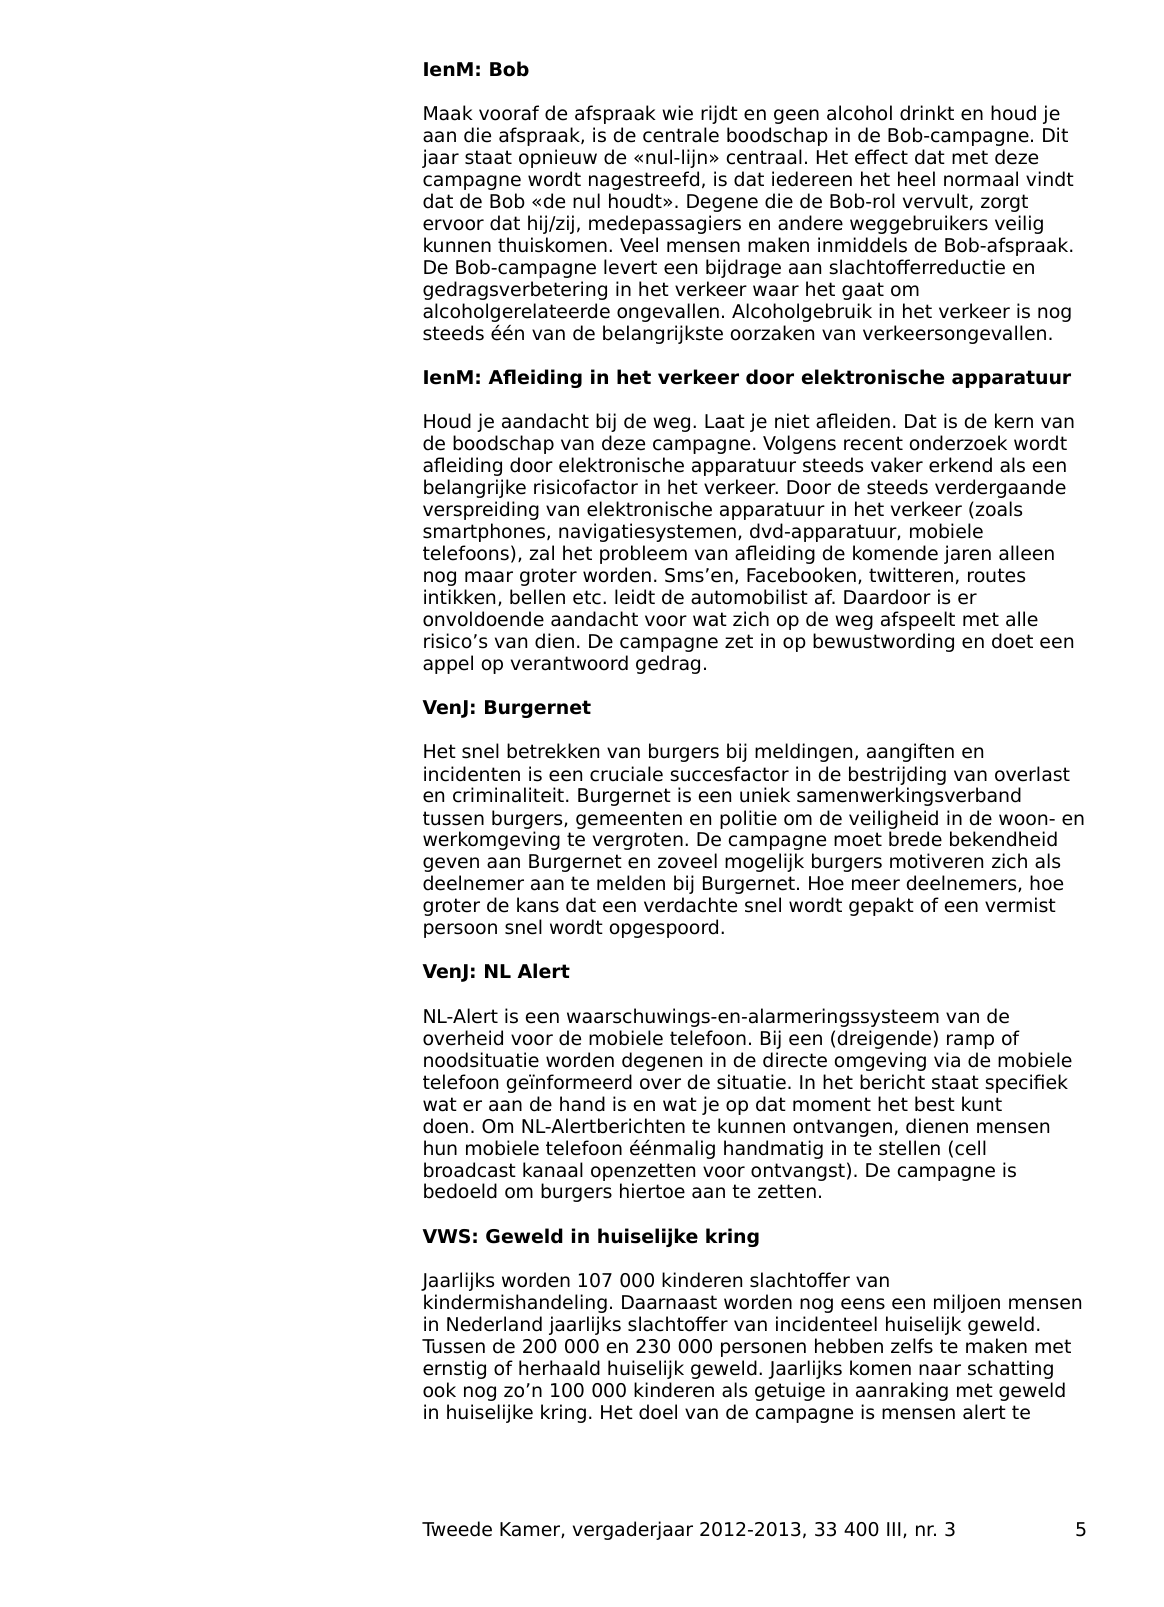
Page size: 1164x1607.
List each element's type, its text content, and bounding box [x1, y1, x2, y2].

text Maak vooraf de afspraak wie rijdt en geen alcohol drinkt en houd je aan die afspraak, is de centrale boodschap in de Bob-campagne. Dit jaar staat opnieuw de «nul-lijn» centraal. Het effect dat met deze campagne wordt nagestreefd, is dat iedereen het heel normaal vindt dat de Bob «de nul houdt». Degene die de Bob-rol vervult, zorgt ervoor dat hij/zij, medepassagiers en andere weggebruikers veilig kunnen thuiskomen. Veel mensen maken inmiddels de Bob-afspraak. De Bob-campagne levert een bijdrage aan slachtofferreductie en gedragsverbetering in het verkeer waar het gaat om alcoholgerelateerde ongevallen. Alcoholgebruik in het verkeer is nog steeds één van de belangrijkste oorzaken van verkeersongevallen. [422, 103, 1087, 345]
subtitle VWS: Geweld in huiselijke kring [422, 1226, 1087, 1248]
text Jaarlijks worden 107 000 kinderen slachtoffer van kindermishandeling. Daarnaast worden nog eens een miljoen mensen in Nederland jaarlijks slachtoffer van incidenteel huiselijk geweld. Tussen de 200 000 en 230 000 personen hebben zelfs te maken met ernstig of herhaald huiselijk geweld. Jaarlijks komen naar schatting ook nog zo’n 100 000 kinderen als getuige in aanraking met geweld in huiselijke kring. Het doel van de campagne is mensen alert te [422, 1270, 1087, 1424]
text NL-Alert is een waarschuwings-en-alarmeringssysteem van de overheid voor de mobiele telefoon. Bij een (dreigende) ramp of noodsituatie worden degenen in de directe omgeving via de mobiele telefoon geïnformeerd over de situatie. In het bericht staat specifiek wat er aan de hand is en wat je op dat moment het best kunt doen. Om NL-Alertberichten te kunnen ontvangen, dienen mensen hun mobiele telefoon éénmalig handmatig in te stellen (cell broadcast kanaal openzetten voor ontvangst). De campagne is bedoeld om burgers hiertoe aan te zetten. [422, 1006, 1087, 1203]
subtitle IenM: Afleiding in het verkeer door elektronische apparatuur [422, 367, 1087, 389]
subtitle VenJ: Burgernet [422, 697, 1087, 719]
text Houd je aandacht bij de weg. Laat je niet afleiden. Dat is de kern van de boodschap van deze campagne. Volgens recent onderzoek wordt afleiding door elektronische apparatuur steeds vaker erkend als een belangrijke risicofactor in het verkeer. Door de steeds verdergaande verspreiding van elektronische apparatuur in het verkeer (zoals smartphones, navigatiesystemen, dvd-apparatuur, mobiele telefoons), zal het probleem van afleiding de komende jaren alleen nog maar groter worden. Sms’en, Facebooken, twitteren, routes intikken, bellen etc. leidt de automobilist af. Daardoor is er onvoldoende aandacht voor wat zich op de weg afspeelt met alle risico’s van dien. De campagne zet in op bewustwording en doet een appel op verantwoord gedrag. [422, 411, 1087, 675]
subtitle VenJ: NL Alert [422, 961, 1087, 983]
text Het snel betrekken van burgers bij meldingen, aangiften en incidenten is een cruciale succesfactor in de bestrijding van overlast en criminaliteit. Burgernet is een uniek samenwerkingsverband tussen burgers, gemeenten en politie om de veiligheid in de woon- en werkomgeving te vergroten. De campagne moet brede bekendheid geven aan Burgernet en zoveel mogelijk burgers motiveren zich als deelnemer aan te melden bij Burgernet. Hoe meer deelnemers, hoe groter de kans dat een verdachte snel wordt gepakt of een vermist persoon snel wordt opgespoord. [422, 741, 1087, 939]
subtitle IenM: Bob [422, 59, 1087, 81]
